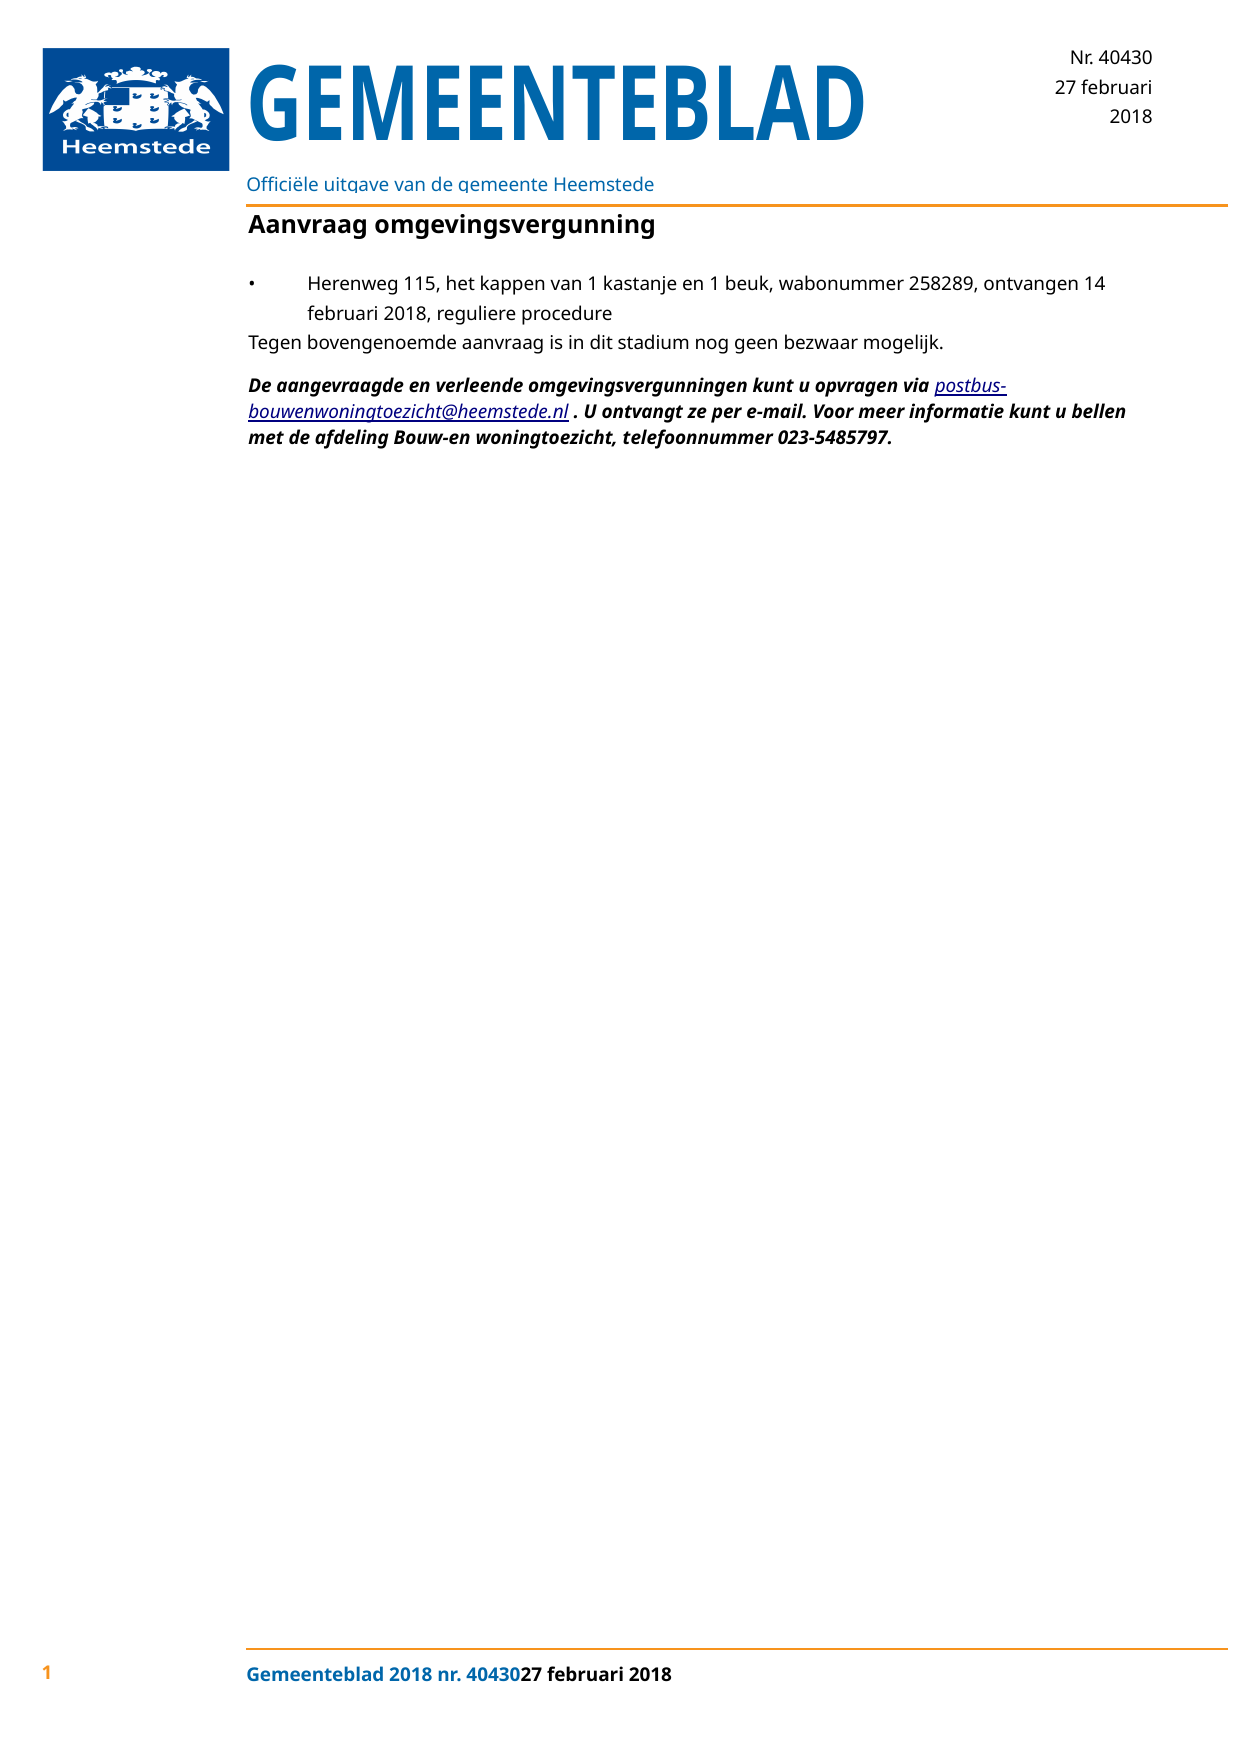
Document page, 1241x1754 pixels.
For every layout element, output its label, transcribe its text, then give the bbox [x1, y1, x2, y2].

list Herenweg 115, het kappen van 1 kastanje en 1 beuk, wabonummer 258289, ontvangen 14 februari 2018, reguliere procedure [248, 270, 1152, 326]
picture [41, 47, 231, 172]
text Aanvraag omgevingsvergunning [248, 207, 1152, 241]
text Tegen bovengenoemde aanvraag is in dit stadium nog geen bezwaar mogelijk. [248, 329, 1152, 355]
text De aangevraagde en verleende omgevingsvergunningen kunt u opvragen via postbus-bouwenwoningtoezicht@heemstede.nl . U ontvangt ze per e-mail. Voor meer informatie kunt u bellen met de afdeling Bouw-en woningtoezicht, telefoonnummer 023-5485797. [248, 373, 1152, 450]
